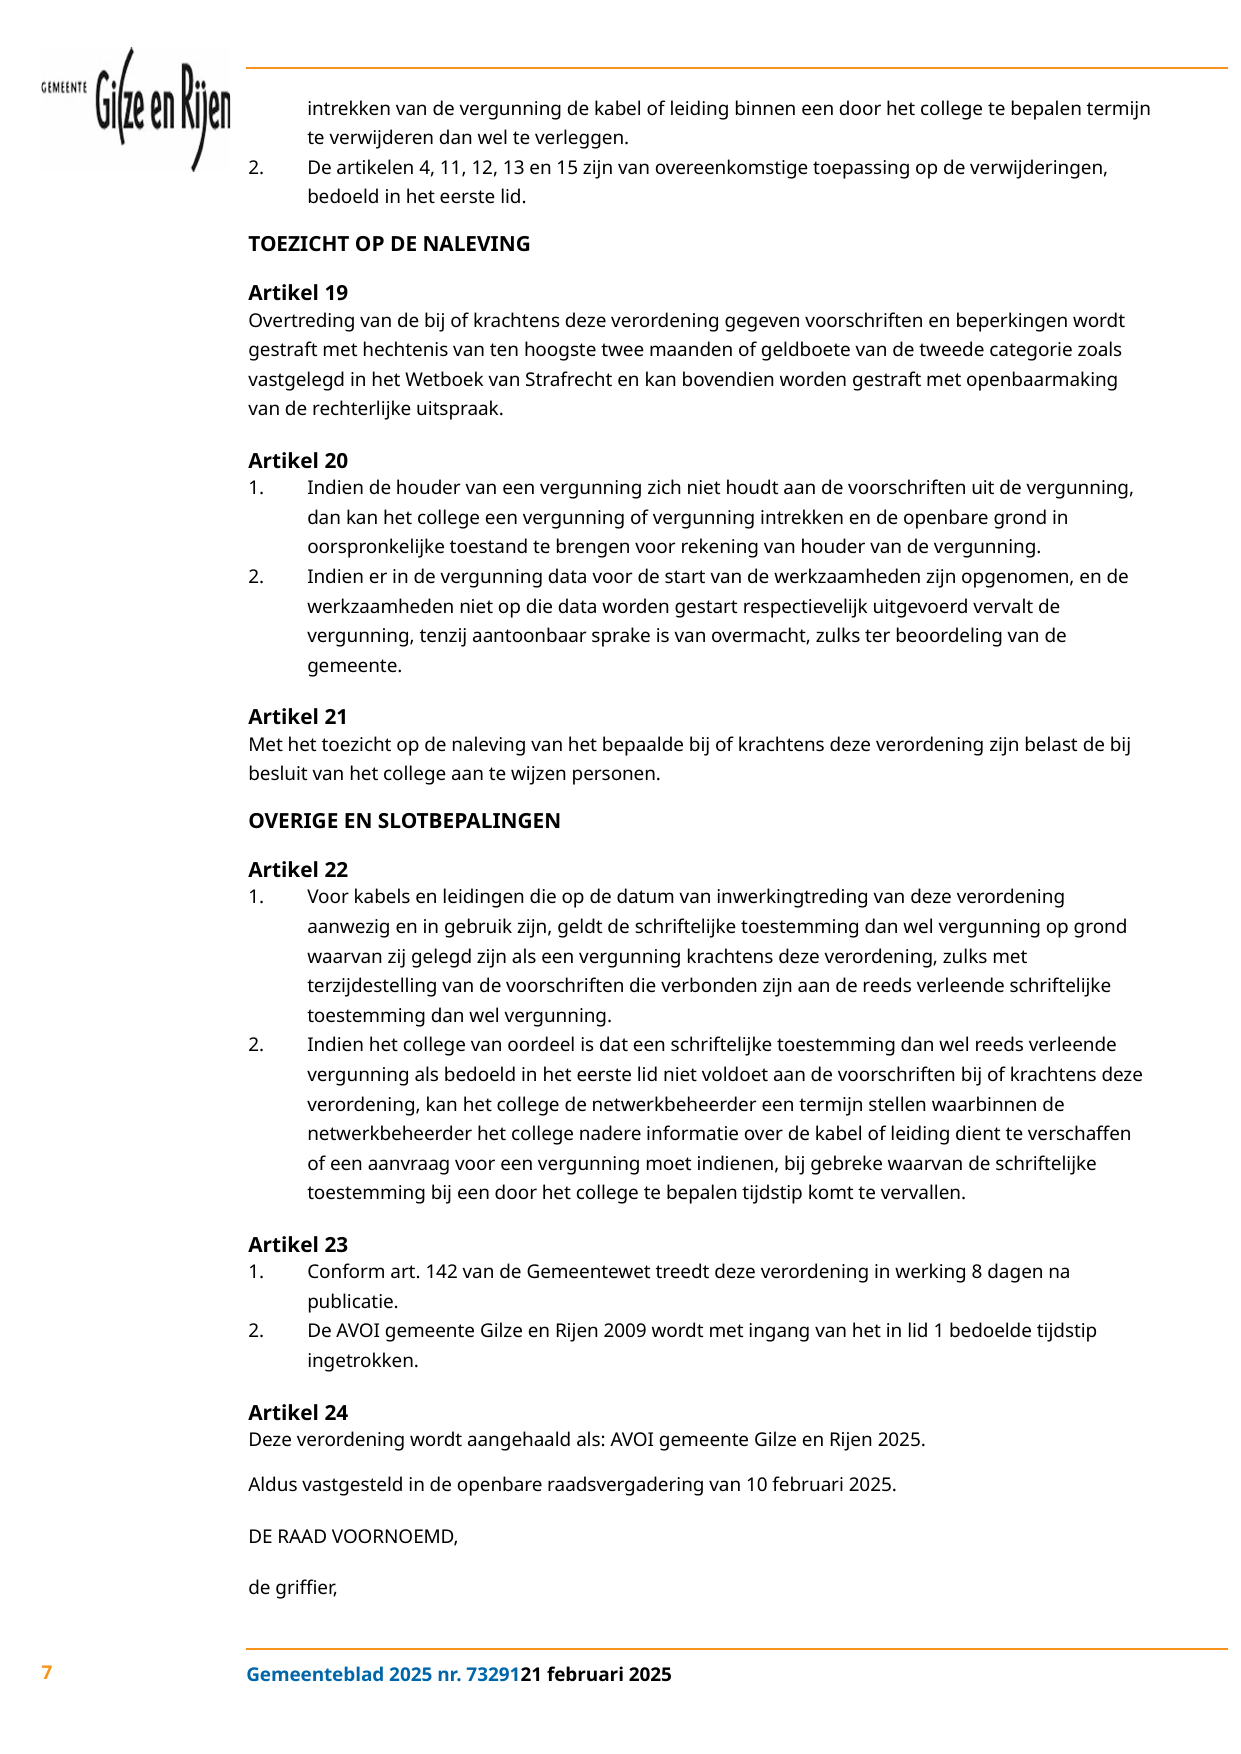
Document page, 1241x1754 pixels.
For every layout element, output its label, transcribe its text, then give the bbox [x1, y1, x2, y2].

text Artikel 19 [248, 278, 1152, 307]
text Deze verordening wordt aangehaald als: AVOI gemeente Gilze en Rijen 2025. [248, 1426, 1152, 1452]
list Voor kabels en leidingen die op de datum van inwerkingtreding van deze verordening aanwezig en in gebruik zijn, geldt de schriftelijke toestemming dan wel vergunning op grond waarvan zij gelegd zijn als een vergunning krachtens deze verordening, zulks met terzijdestelling van de voorschriften die verbonden zijn aan de reeds verleende schriftelijke toestemming dan wel vergunning. [248, 884, 1152, 1028]
list intrekken van de vergunning de kabel of leiding binnen een door het college te bepalen termijn te verwijderen dan wel te verleggen. [248, 95, 1152, 150]
list Indien het college van oordeel is dat een schriftelijke toestemming dan wel reeds verleende vergunning als bedoeld in het eerste lid niet voldoet aan de voorschriften bij of krachtens deze verordening, kan het college de netwerkbeheerder een termijn stellen waarbinnen de netwerkbeheerder het college nadere informatie over de kabel of leiding dient te verschaffen of een aanvraag voor een vergunning moet indienen, bij gebreke waarvan de schriftelijke toestemming bij een door het college te bepalen tijdstip komt te vervallen. [248, 1032, 1152, 1205]
text Met het toezicht op de naleving van het bepaalde bij of krachtens deze verordening zijn belast de bij besluit van het college aan te wijzen personen. [248, 731, 1152, 786]
text Overtreding van de bij of krachtens deze verordening gegeven voorschriften en beperkingen wordt gestraft met hechtenis van ten hoogste twee maanden of geldboete van de tweede categorie zoals vastgelegd in het Wetboek van Strafrecht en kan bovendien worden gestraft met openbaarmaking van de rechterlijke uitspraak. [248, 307, 1152, 421]
text Artikel 24 [248, 1398, 1152, 1426]
text Artikel 20 [248, 446, 1152, 474]
text Artikel 23 [248, 1230, 1152, 1258]
text TOEZICHT OP DE NALEVING [248, 229, 1152, 258]
text Artikel 22 [248, 855, 1152, 884]
text OVERIGE EN SLOTBEPALINGEN [248, 806, 1152, 834]
text de griffier, [248, 1574, 1152, 1600]
list Indien er in de vergunning data voor de start van de werkzaamheden zijn opgenomen, en de werkzaamheden niet op die data worden gestart respectievelijk uitgevoerd vervalt de vergunning, tenzij aantoonbaar sprake is van overmacht, zulks ter beoordeling van de gemeente. [248, 563, 1152, 678]
picture [41, 47, 231, 172]
text Aldus vastgesteld in de openbare raadsvergadering van 10 februari 2025. [248, 1472, 1152, 1497]
text DE RAAD VOORNOEMD, [248, 1523, 1152, 1549]
list Conform art. 142 van de Gemeentewet treedt deze verordening in werking 8 dagen na publicatie. [248, 1258, 1152, 1314]
list De artikelen 4, 11, 12, 13 en 15 zijn van overeenkomstige toepassing op de verwijderingen, bedoeld in het eerste lid. [248, 154, 1152, 209]
text Artikel 21 [248, 702, 1152, 731]
list De AVOI gemeente Gilze en Rijen 2009 wordt met ingang van het in lid 1 bedoelde tijdstip ingetrokken. [248, 1318, 1152, 1373]
list Indien de houder van een vergunning zich niet houdt aan de voorschriften uit de vergunning, dan kan het college een vergunning of vergunning intrekken en de openbare grond in oorspronkelijke toestand te brengen voor rekening van houder van de vergunning. [248, 474, 1152, 559]
